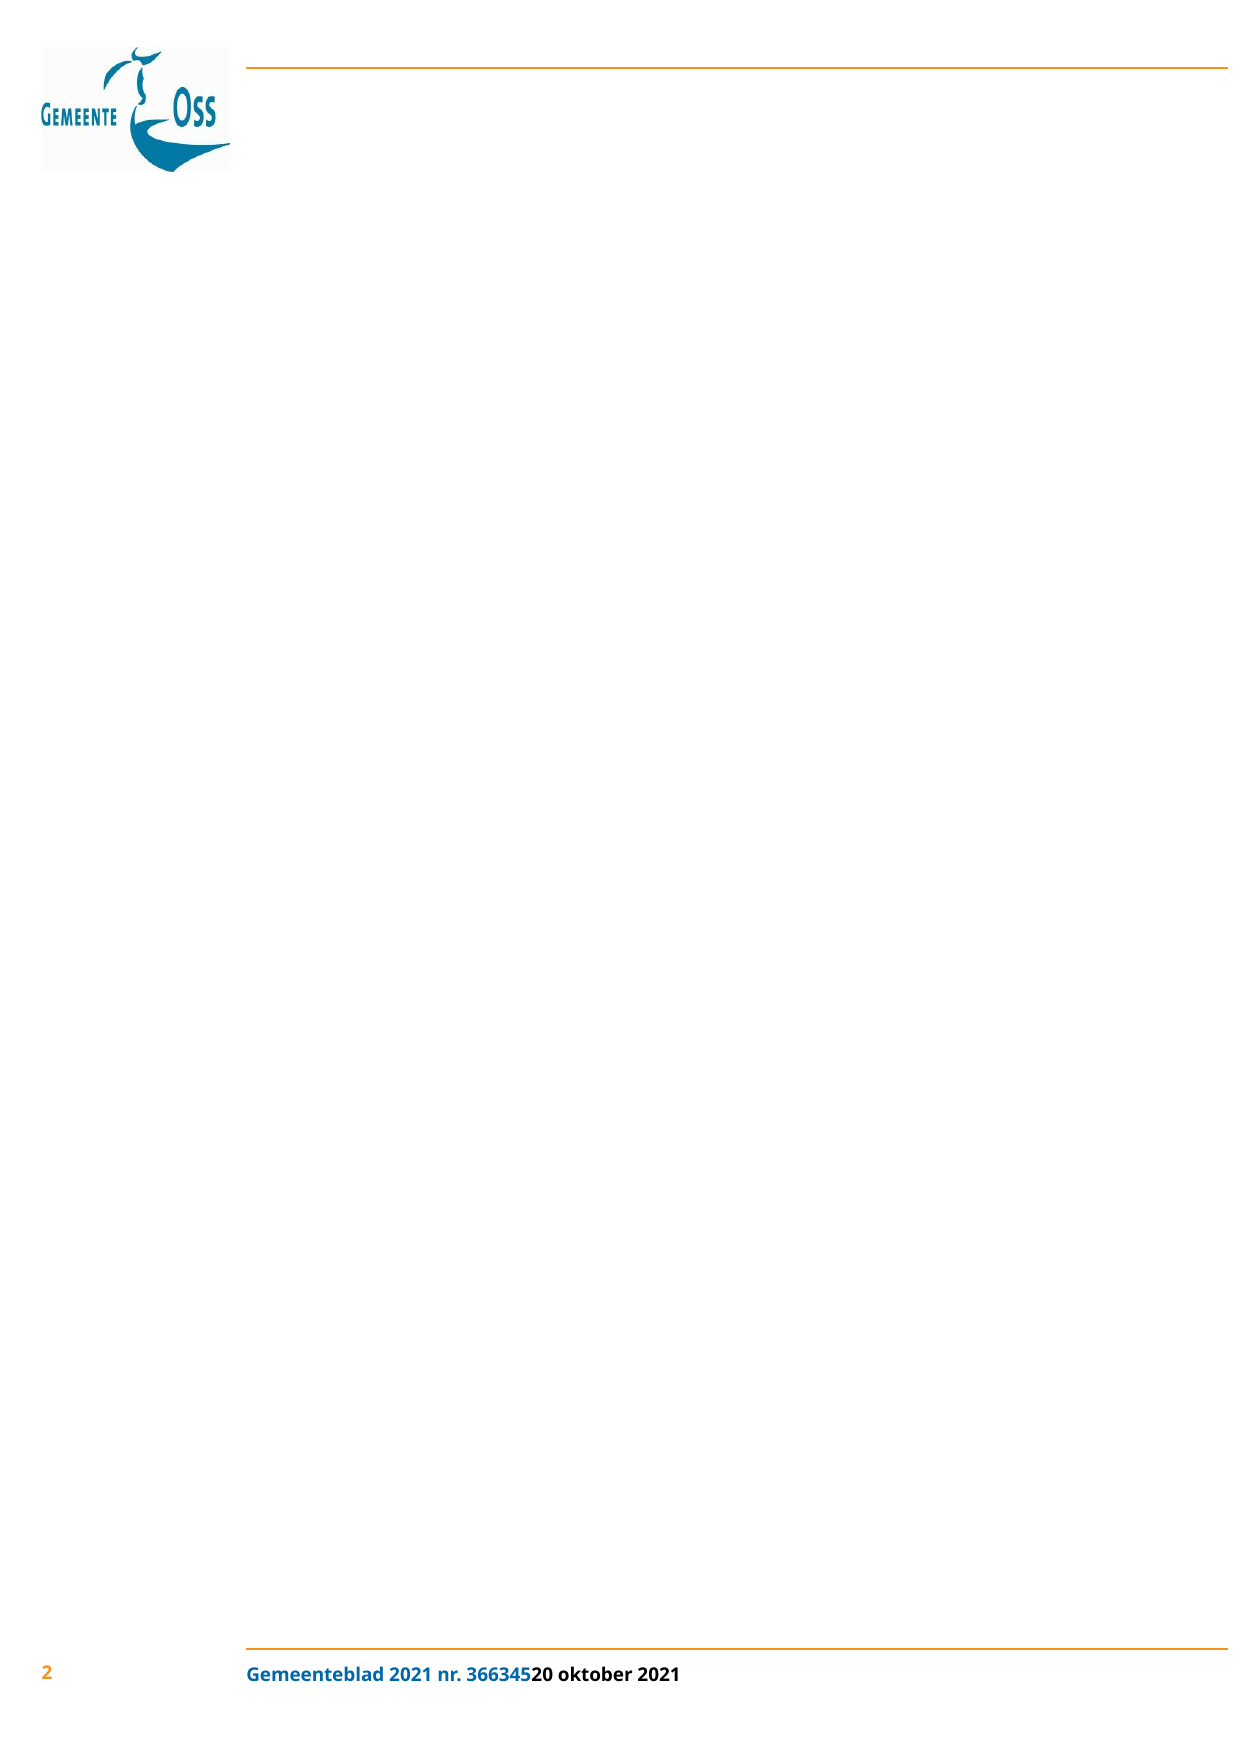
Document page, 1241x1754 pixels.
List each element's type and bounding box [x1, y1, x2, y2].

picture [41, 47, 231, 172]
